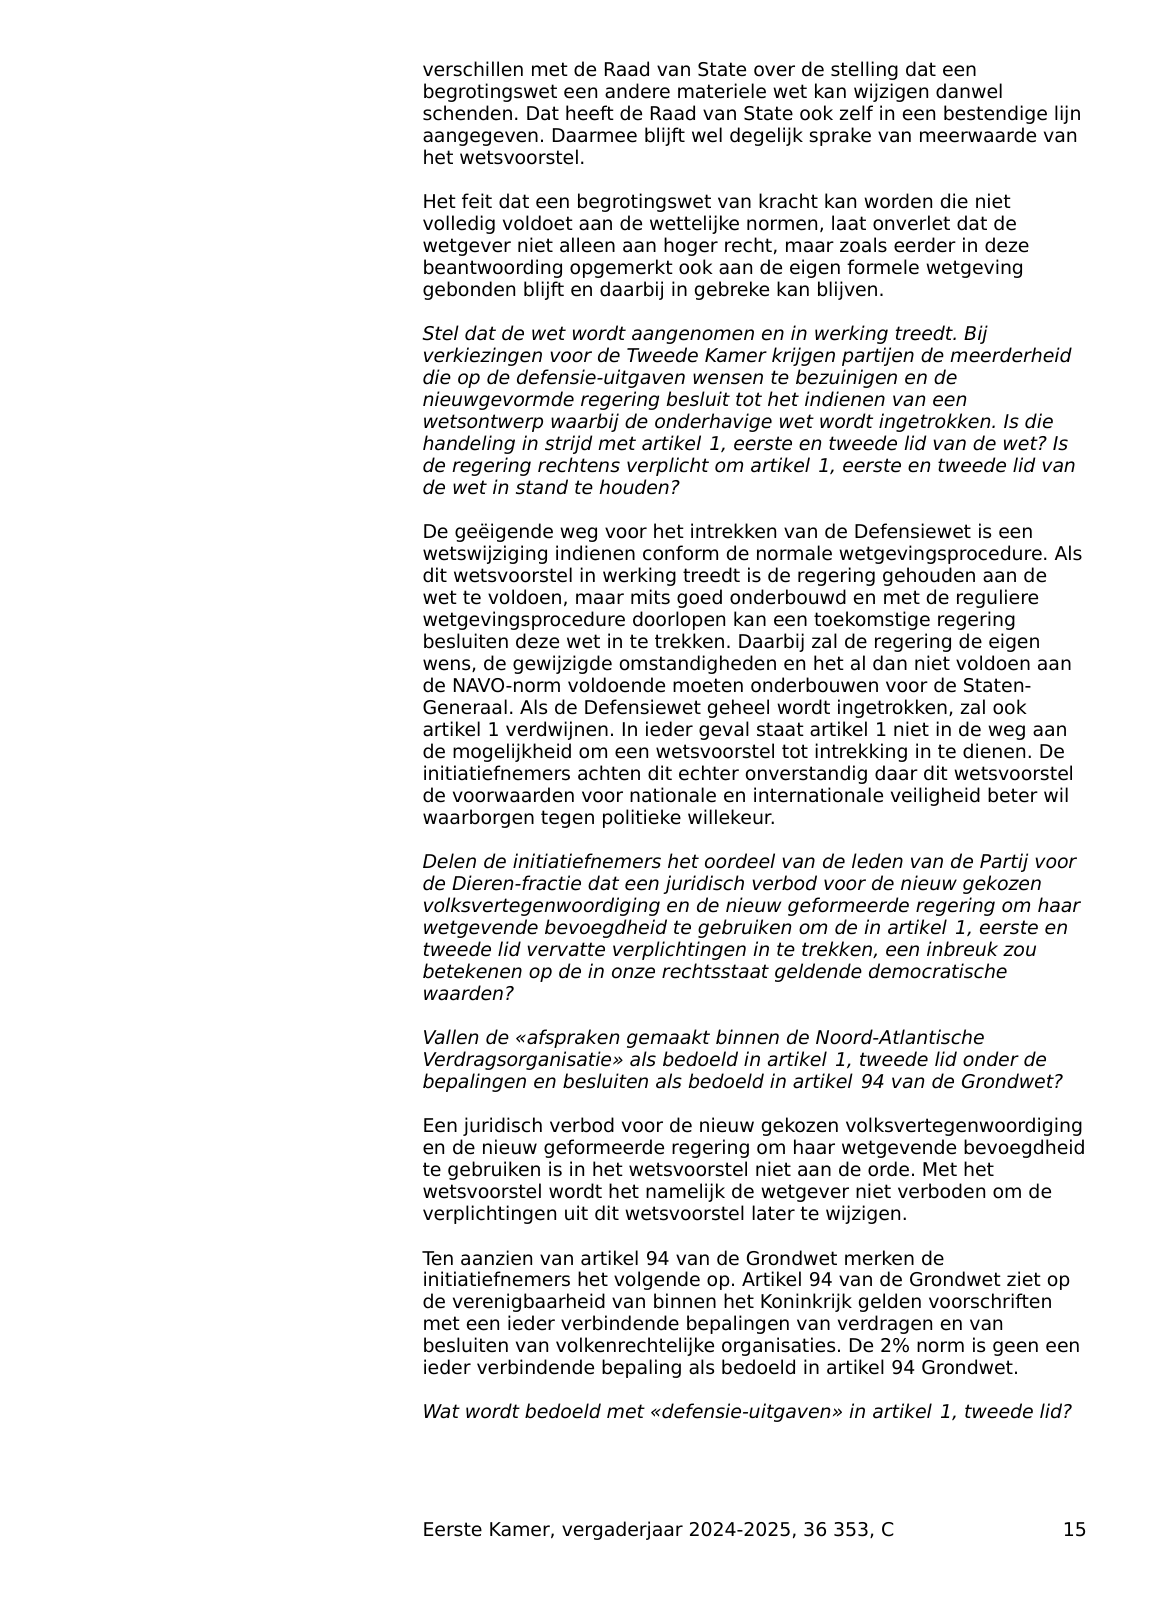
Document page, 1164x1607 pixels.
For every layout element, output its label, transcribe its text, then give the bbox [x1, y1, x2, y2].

text Wat wordt bedoeld met «defensie-uitgaven» in artikel 1, tweede lid? [422, 1401, 1087, 1423]
text Ten aanzien van artikel 94 van de Grondwet merken de initiatiefnemers het volgende op. Artikel 94 van de Grondwet ziet op de verenigbaarheid van binnen het Koninkrijk gelden voorschriften met een ieder verbindende bepalingen van verdragen en van besluiten van volkenrechtelijke organisaties. De 2% norm is geen een ieder verbindende bepaling als bedoeld in artikel 94 Grondwet. [422, 1247, 1087, 1379]
text Het feit dat een begrotingswet van kracht kan worden die niet volledig voldoet aan de wettelijke normen, laat onverlet dat de wetgever niet alleen aan hoger recht, maar zoals eerder in deze beantwoording opgemerkt ook aan de eigen formele wetgeving gebonden blijft en daarbij in gebreke kan blijven. [422, 191, 1087, 301]
text Stel dat de wet wordt aangenomen en in werking treedt. Bij verkiezingen voor de Tweede Kamer krijgen partijen de meerderheid die op de defensie-uitgaven wensen te bezuinigen en de nieuwgevormde regering besluit tot het indienen van een wetsontwerp waarbij de onderhavige wet wordt ingetrokken. Is die handeling in strijd met artikel 1, eerste en tweede lid van de wet? Is de regering rechtens verplicht om artikel 1, eerste en tweede lid van de wet in stand te houden? [422, 323, 1087, 499]
text Delen de initiatiefnemers het oordeel van de leden van de Partij voor de Dieren-fractie dat een juridisch verbod voor de nieuw gekozen volksvertegenwoordiging en de nieuw geformeerde regering om haar wetgevende bevoegdheid te gebruiken om de in artikel 1, eerste en tweede lid vervatte verplichtingen in te trekken, een inbreuk zou betekenen op de in onze rechtsstaat geldende democratische waarden? [422, 851, 1087, 1005]
text Vallen de «afspraken gemaakt binnen de Noord-Atlantische Verdragsorganisatie» als bedoeld in artikel 1, tweede lid onder de bepalingen en besluiten als bedoeld in artikel 94 van de Grondwet? [422, 1027, 1087, 1093]
text verschillen met de Raad van State over de stelling dat een begrotingswet een andere materiele wet kan wijzigen danwel schenden. Dat heeft de Raad van State ook zelf in een bestendige lijn aangegeven. Daarmee blijft wel degelijk sprake van meerwaarde van het wetsvoorstel. [422, 59, 1087, 169]
text Een juridisch verbod voor de nieuw gekozen volksvertegenwoordiging en de nieuw geformeerde regering om haar wetgevende bevoegdheid te gebruiken is in het wetsvoorstel niet aan de orde. Met het wetsvoorstel wordt het namelijk de wetgever niet verboden om de verplichtingen uit dit wetsvoorstel later te wijzigen. [422, 1115, 1087, 1225]
text De geëigende weg voor het intrekken van de Defensiewet is een wetswijziging indienen conform de normale wetgevingsprocedure. Als dit wetsvoorstel in werking treedt is de regering gehouden aan de wet te voldoen, maar mits goed onderbouwd en met de reguliere wetgevingsprocedure doorlopen kan een toekomstige regering besluiten deze wet in te trekken. Daarbij zal de regering de eigen wens, de gewijzigde omstandigheden en het al dan niet voldoen aan de NAVO-norm voldoende moeten onderbouwen voor de Staten-Generaal. Als de Defensiewet geheel wordt ingetrokken, zal ook artikel 1 verdwijnen. In ieder geval staat artikel 1 niet in de weg aan de mogelijkheid om een wetsvoorstel tot intrekking in te dienen. De initiatiefnemers achten dit echter onverstandig daar dit wetsvoorstel de voorwaarden voor nationale en internationale veiligheid beter wil waarborgen tegen politieke willekeur. [422, 521, 1087, 829]
